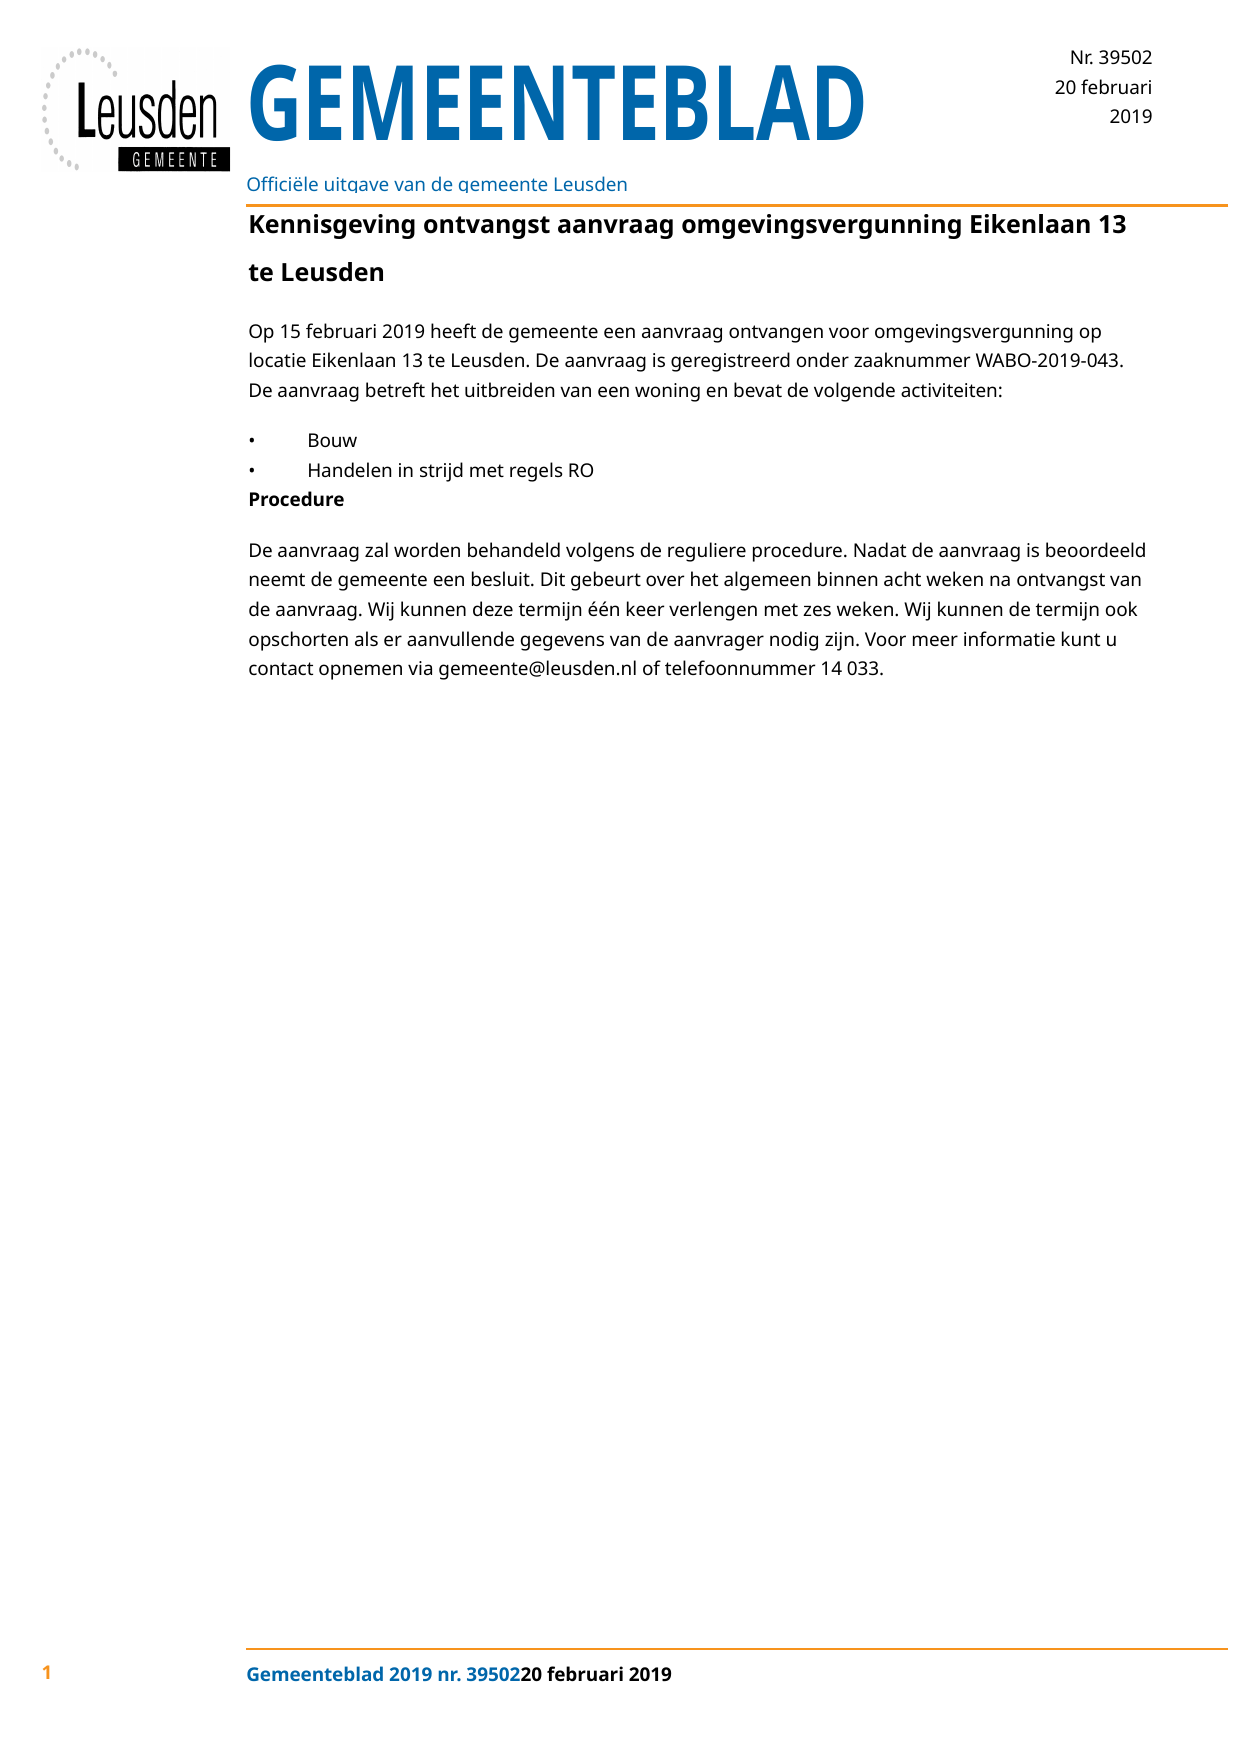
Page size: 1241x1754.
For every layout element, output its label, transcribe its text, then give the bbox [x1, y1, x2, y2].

text De aanvraag zal worden behandeld volgens de reguliere procedure. Nadat de aanvraag is beoordeeld neemt de gemeente een besluit. Dit gebeurt over het algemeen binnen acht weken na ontvangst van de aanvraag. Wij kunnen deze termijn één keer verlengen met zes weken. Wij kunnen de termijn ook opschorten als er aanvullende gegevens van de aanvrager nodig zijn. Voor meer informatie kunt u contact opnemen via gemeente@leusden.nl of telefoonnummer 14 033. [248, 537, 1152, 681]
text Kennisgeving ontvangst aanvraag omgevingsvergunning Eikenlaan 13 te Leusden [248, 207, 1152, 288]
list Bouw [248, 427, 1152, 453]
list Handelen in strijd met regels RO [248, 457, 1152, 483]
text Op 15 februari 2019 heeft de gemeente een aanvraag ontvangen voor omgevingsvergunning op locatie Eikenlaan 13 te Leusden. De aanvraag is geregistreerd onder zaaknummer WABO-2019-043. De aanvraag betreft het uitbreiden van een woning en bevat de volgende activiteiten: [248, 318, 1152, 403]
picture [41, 47, 231, 172]
text Procedure [248, 487, 1152, 512]
